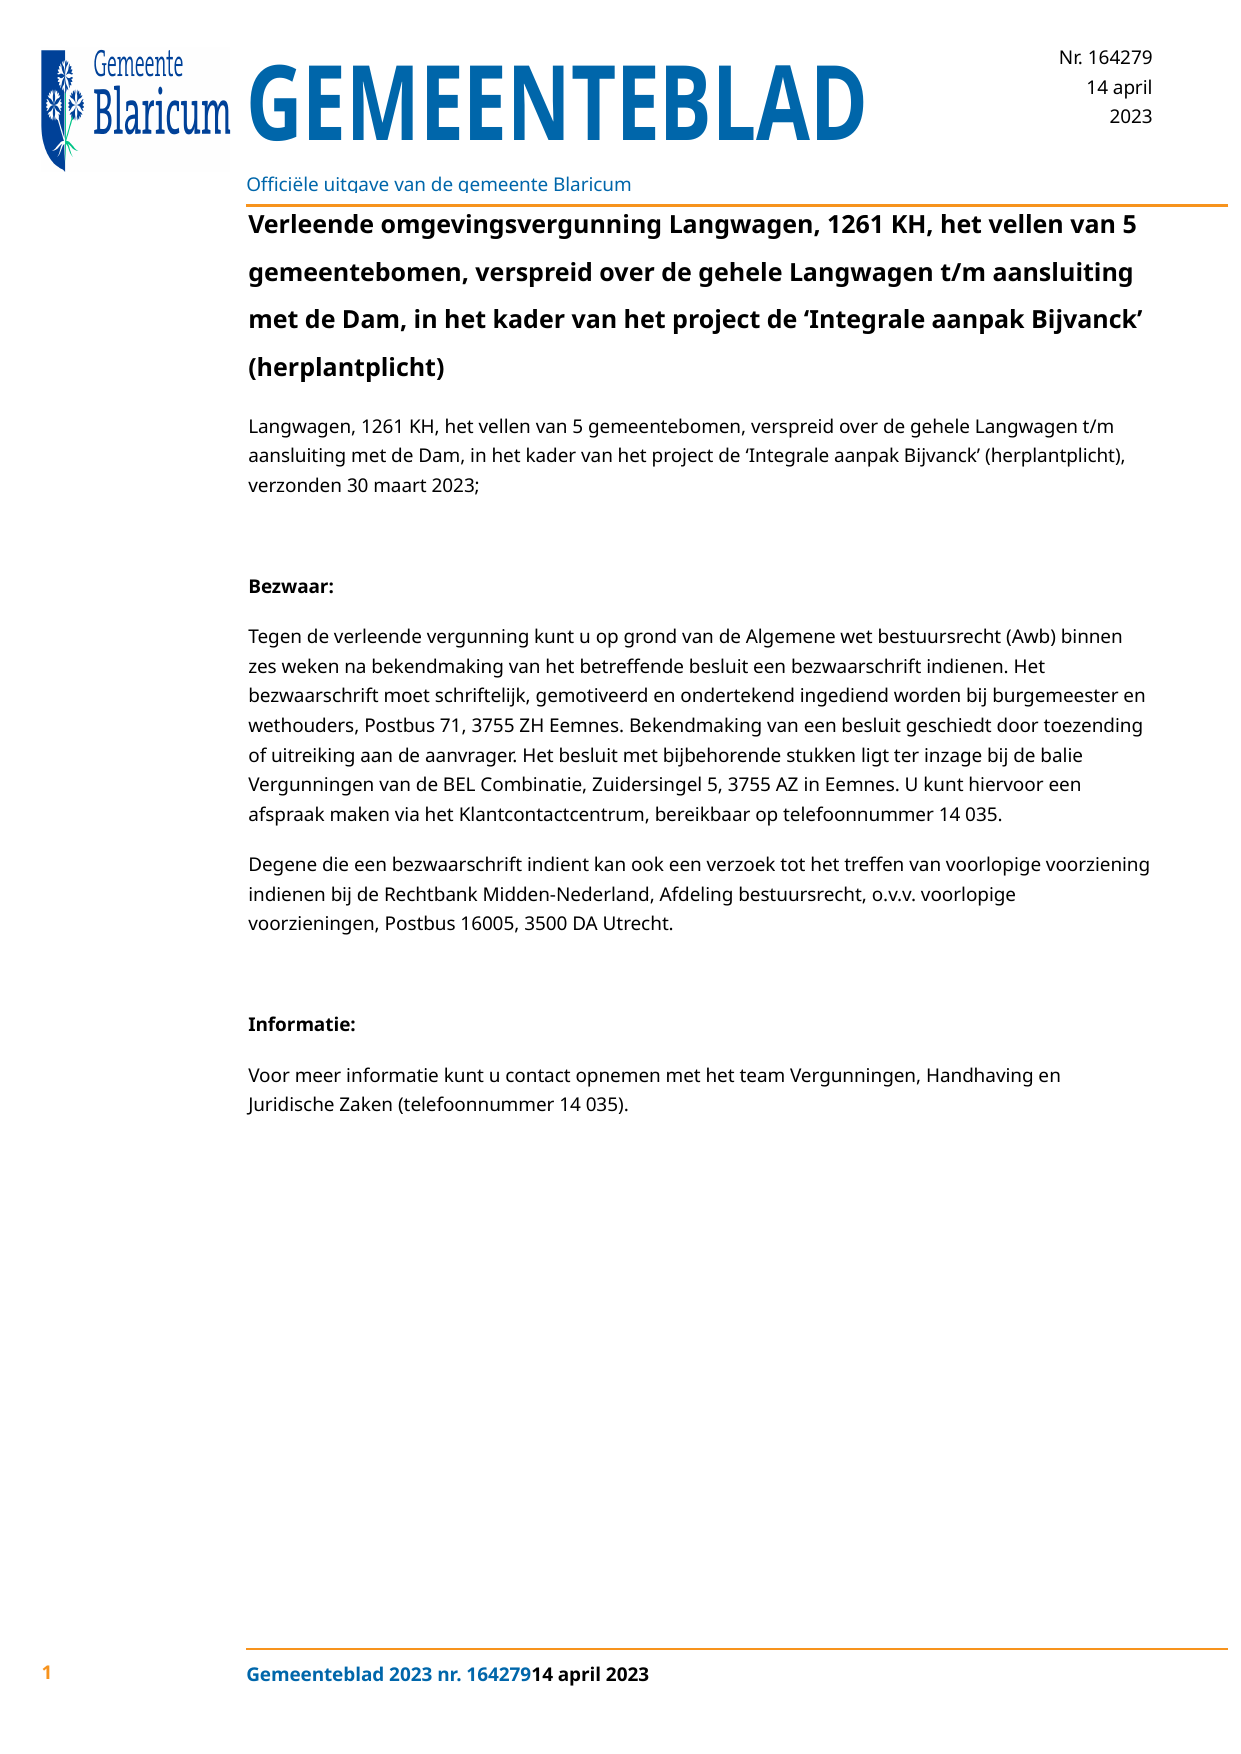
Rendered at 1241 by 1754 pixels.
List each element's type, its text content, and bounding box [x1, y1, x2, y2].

picture [41, 47, 231, 172]
text Tegen de verleende vergunning kunt u op grond van de Algemene wet bestuursrecht (Awb) binnen zes weken na bekendmaking van het betreffende besluit een bezwaarschrift indienen. Het bezwaarschrift moet schriftelijk, gemotiveerd en ondertekend ingediend worden bij burgemeester en wethouders, Postbus 71, 3755 ZH Eemnes. Bekendmaking van een besluit geschiedt door toezending of uitreiking aan de aanvrager. Het besluit met bijbehorende stukken ligt ter inzage bij de balie Vergunningen van de BEL Combinatie, Zuidersingel 5, 3755 AZ in Eemnes. U kunt hiervoor een afspraak maken via het Klantcontactcentrum, bereikbaar op telefoonnummer 14 035. [248, 623, 1152, 827]
text Langwagen, 1261 KH, het vellen van 5 gemeentebomen, verspreid over de gehele Langwagen t/m aansluiting met de Dam, in het kader van het project de ‘Integrale aanpak Bijvanck’ (herplantplicht), verzonden 30 maart 2023; [248, 413, 1152, 498]
text Degene die een bezwaarschrift indient kan ook een verzoek tot het treffen van voorlopige voorziening indienen bij de Rechtbank Midden-Nederland, Afdeling bestuursrecht, o.v.v. voorlopige voorzieningen, Postbus 16005, 3500 DA Utrecht. [248, 851, 1152, 936]
text Informatie: [248, 1011, 1152, 1037]
text Verleende omgevingsvergunning Langwagen, 1261 KH, het vellen van 5 gemeentebomen, verspreid over de gehele Langwagen t/m aansluiting met de Dam, in het kader van het project de ‘Integrale aanpak Bijvanck’ (herplantplicht) [248, 207, 1152, 384]
text Voor meer informatie kunt u contact opnemen met het team Vergunningen, Handhaving en Juridische Zaken (telefoonnummer 14 035). [248, 1062, 1152, 1117]
text Bezwaar: [248, 573, 1152, 599]
